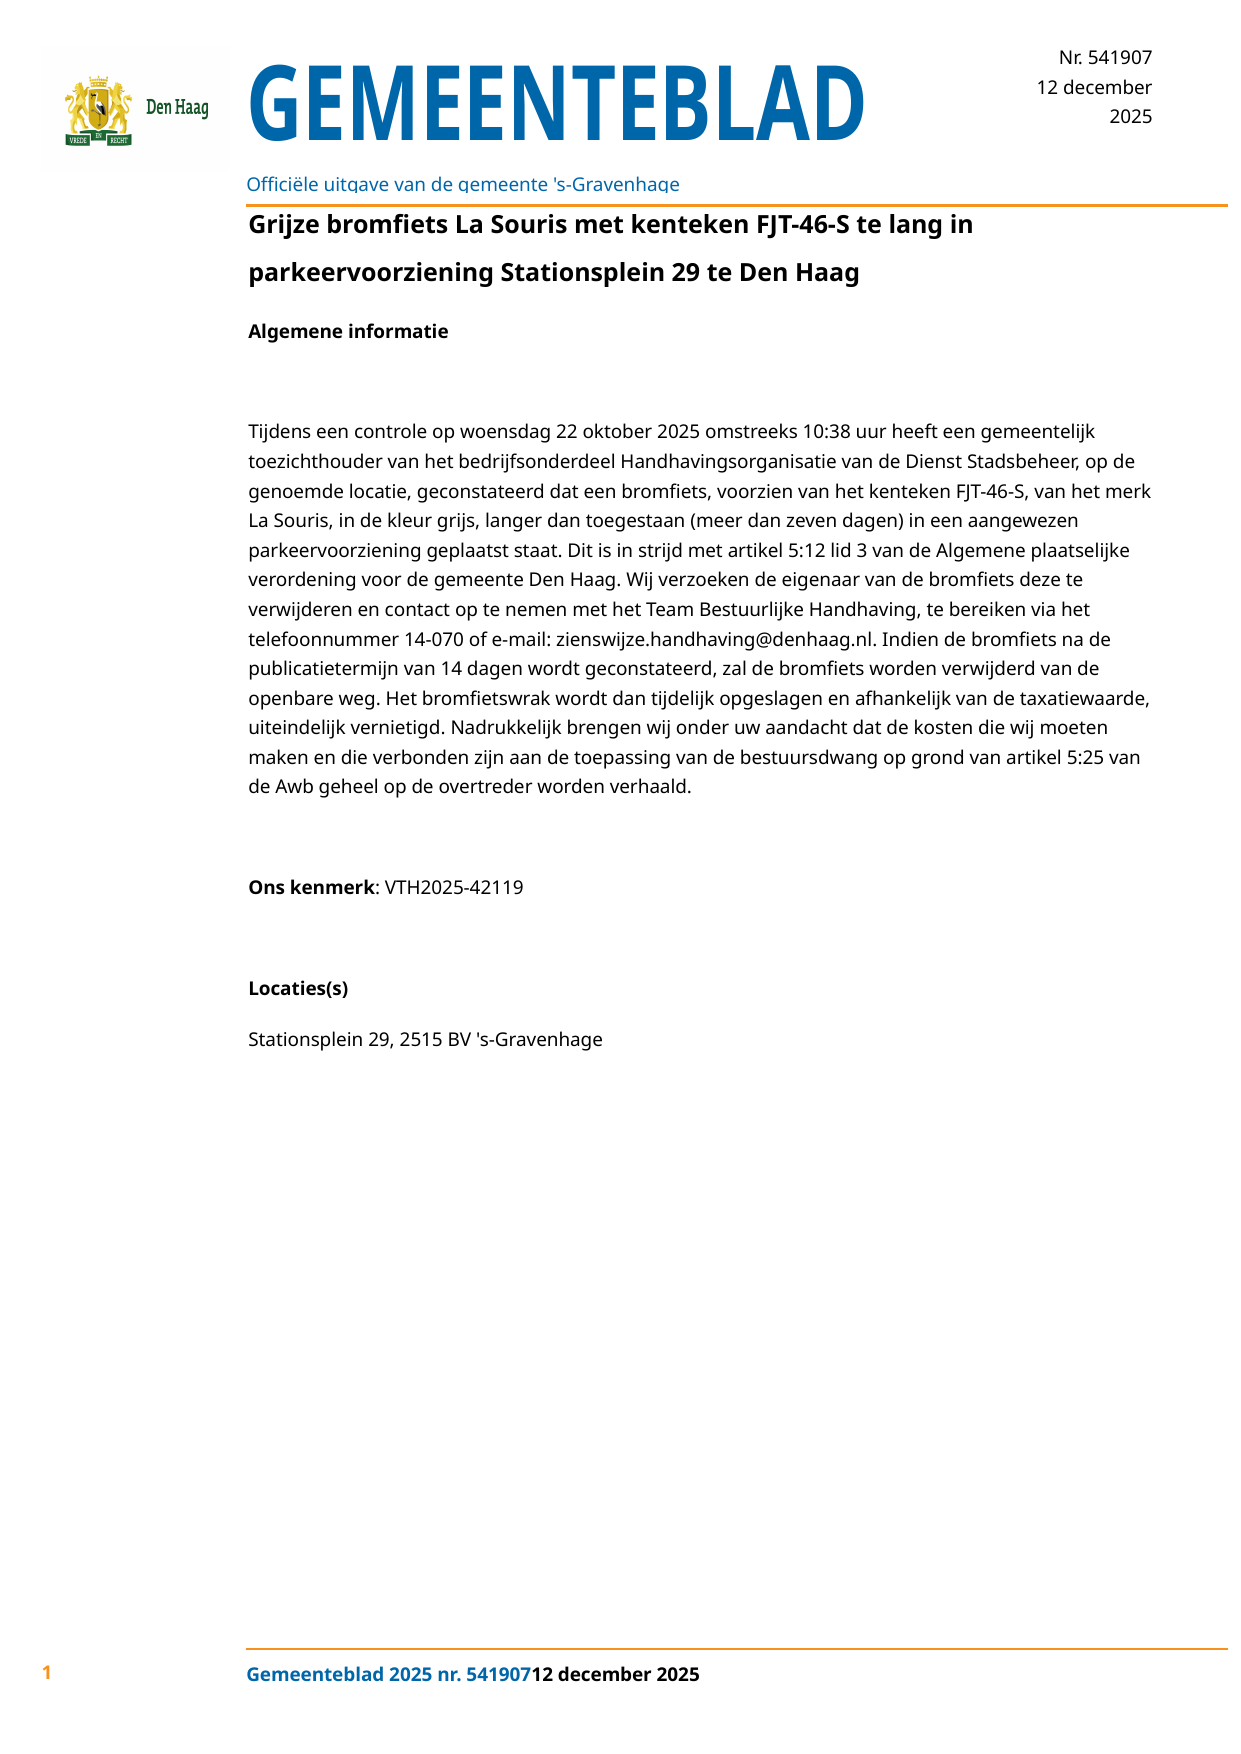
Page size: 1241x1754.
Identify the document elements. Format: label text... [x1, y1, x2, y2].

text Grijze bromfiets La Souris met kenteken FJT-46-S te lang in parkeervoorziening Stationsplein 29 te Den Haag [248, 207, 1152, 288]
text Ons kenmerk: VTH2025-42119 [248, 874, 1152, 900]
picture [41, 47, 231, 172]
text Stationsplein 29, 2515 BV 's-Gravenhage [248, 1026, 1152, 1052]
text Tijdens een controle op woensdag 22 oktober 2025 omstreeks 10:38 uur heeft een gemeentelijk toezichthouder van het bedrijfsonderdeel Handhavingsorganisatie van de Dienst Stadsbeheer, op de genoemde locatie, geconstateerd dat een bromfiets, voorzien van het kenteken FJT-46-S, van het merk La Souris, in de kleur grijs, langer dan toegestaan (meer dan zeven dagen) in een aangewezen parkeervoorziening geplaatst staat. Dit is in strijd met artikel 5:12 lid 3 van de Algemene plaatselijke verordening voor de gemeente Den Haag. Wij verzoeken de eigenaar van de bromfiets deze te verwijderen en contact op te nemen met het Team Bestuurlijke Handhaving, te bereiken via het telefoonnummer 14-070 of e-mail: zienswijze.handhaving@denhaag.nl. Indien de bromfiets na de publicatietermijn van 14 dagen wordt geconstateerd, zal de bromfiets worden verwijderd van de openbare weg. Het bromfietswrak wordt dan tijdelijk opgeslagen en afhankelijk van de taxatiewaarde, uiteindelijk vernietigd. Nadrukkelijk brengen wij onder uw aandacht dat de kosten die wij moeten maken en die verbonden zijn aan de toepassing van de bestuursdwang op grond van artikel 5:25 van de Awb geheel op de overtreder worden verhaald. [248, 419, 1152, 799]
text Locaties(s) [248, 975, 1152, 1001]
text Algemene informatie [248, 318, 1152, 344]
